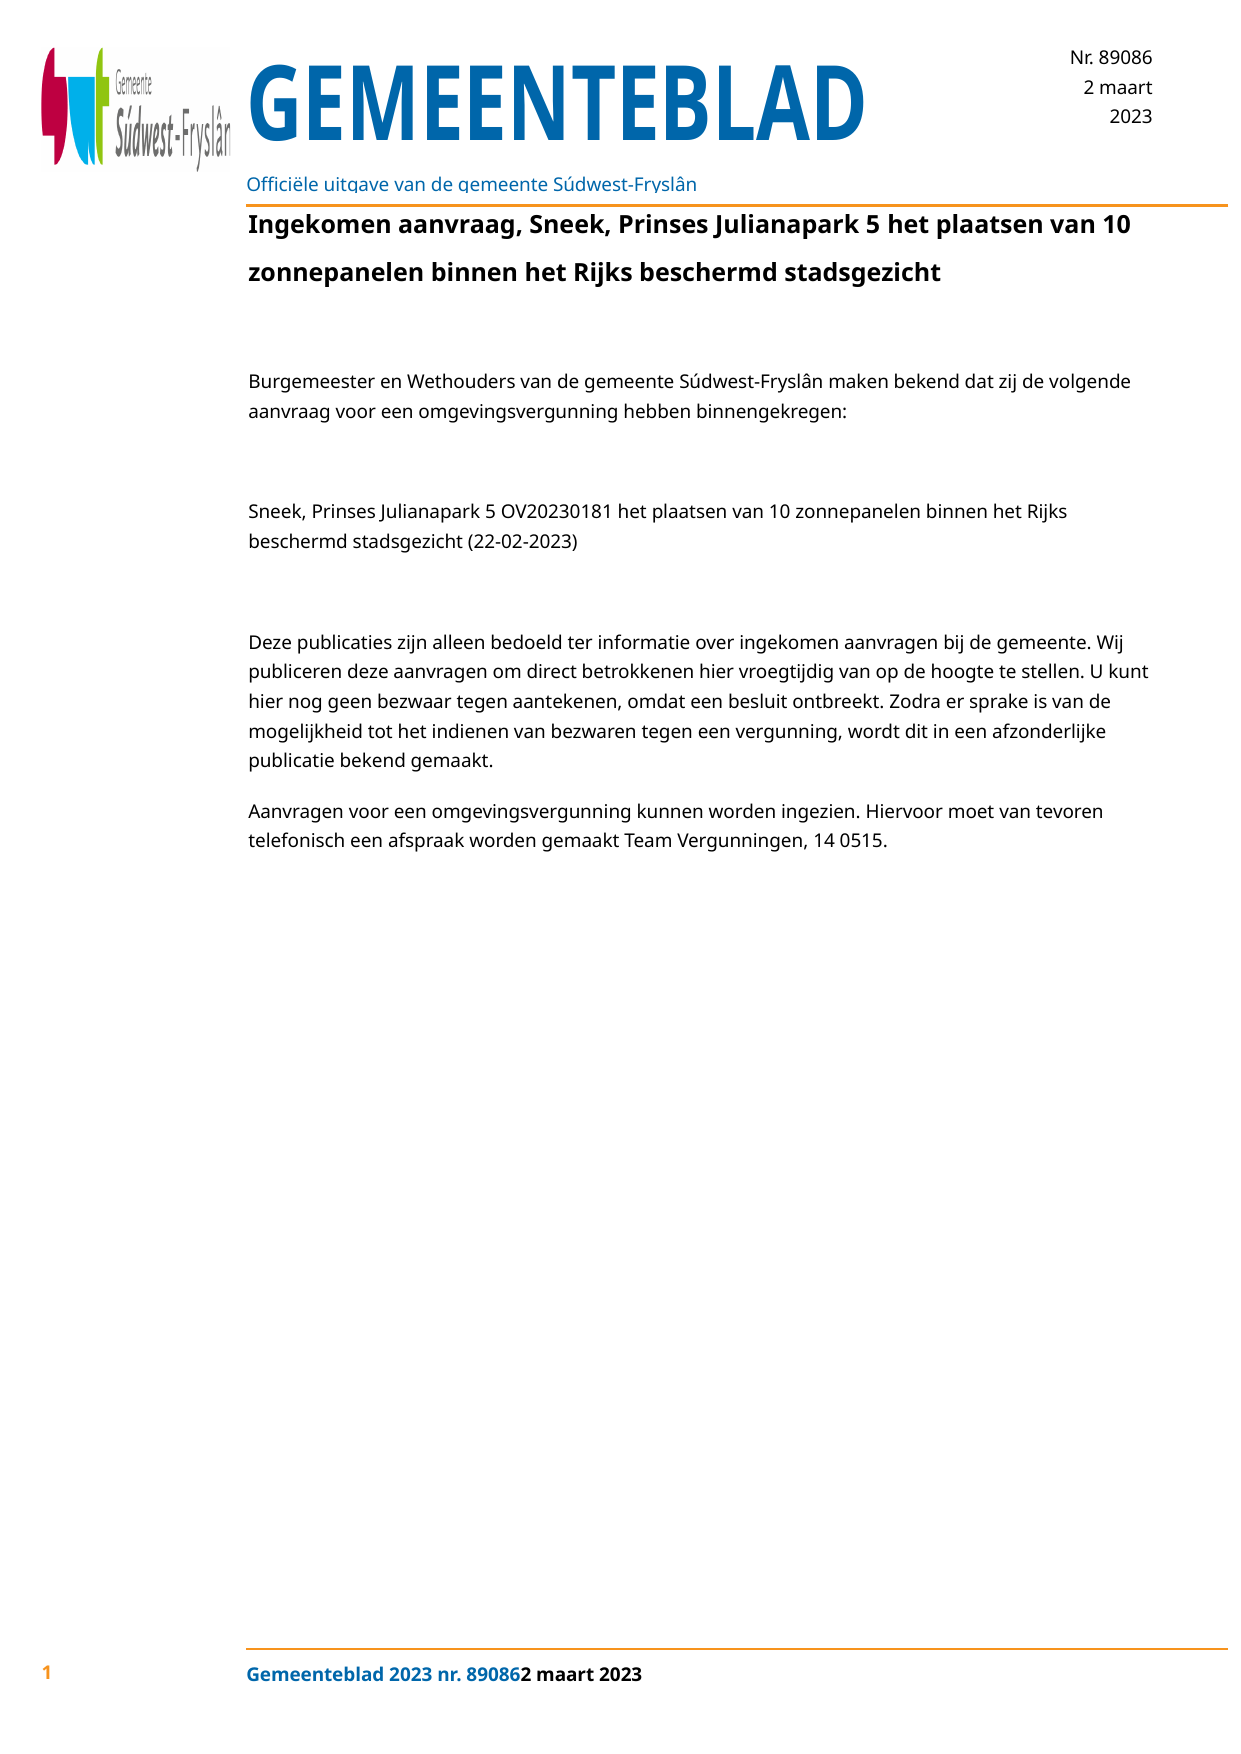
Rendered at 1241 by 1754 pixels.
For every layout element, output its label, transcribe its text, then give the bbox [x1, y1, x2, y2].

text Burgemeester en Wethouders van de gemeente Súdwest-Fryslân maken bekend dat zij de volgende aanvraag voor een omgevingsvergunning hebben binnengekregen: [248, 368, 1152, 424]
text Aanvragen voor een omgevingsvergunning kunnen worden ingezien. Hiervoor moet van tevoren telefonisch een afspraak worden gemaakt Team Vergunningen, 14 0515. [248, 798, 1152, 853]
text Sneek, Prinses Julianapark 5 OV20230181 het plaatsen van 10 zonnepanelen binnen het Rijks beschermd stadsgezicht (22-02-2023) [248, 499, 1152, 554]
picture [41, 47, 231, 172]
text Deze publicaties zijn alleen bedoeld ter informatie over ingekomen aanvragen bij de gemeente. Wij publiceren deze aanvragen om direct betrokkenen hier vroegtijdig van op de hoogte te stellen. U kunt hier nog geen bezwaar tegen aantekenen, omdat een besluit ontbreekt. Zodra er sprake is van de mogelijkheid tot het indienen van bezwaren tegen een vergunning, wordt dit in een afzonderlijke publicatie bekend gemaakt. [248, 629, 1152, 773]
text Ingekomen aanvraag, Sneek, Prinses Julianapark 5 het plaatsen van 10 zonnepanelen binnen het Rijks beschermd stadsgezicht [248, 207, 1152, 288]
